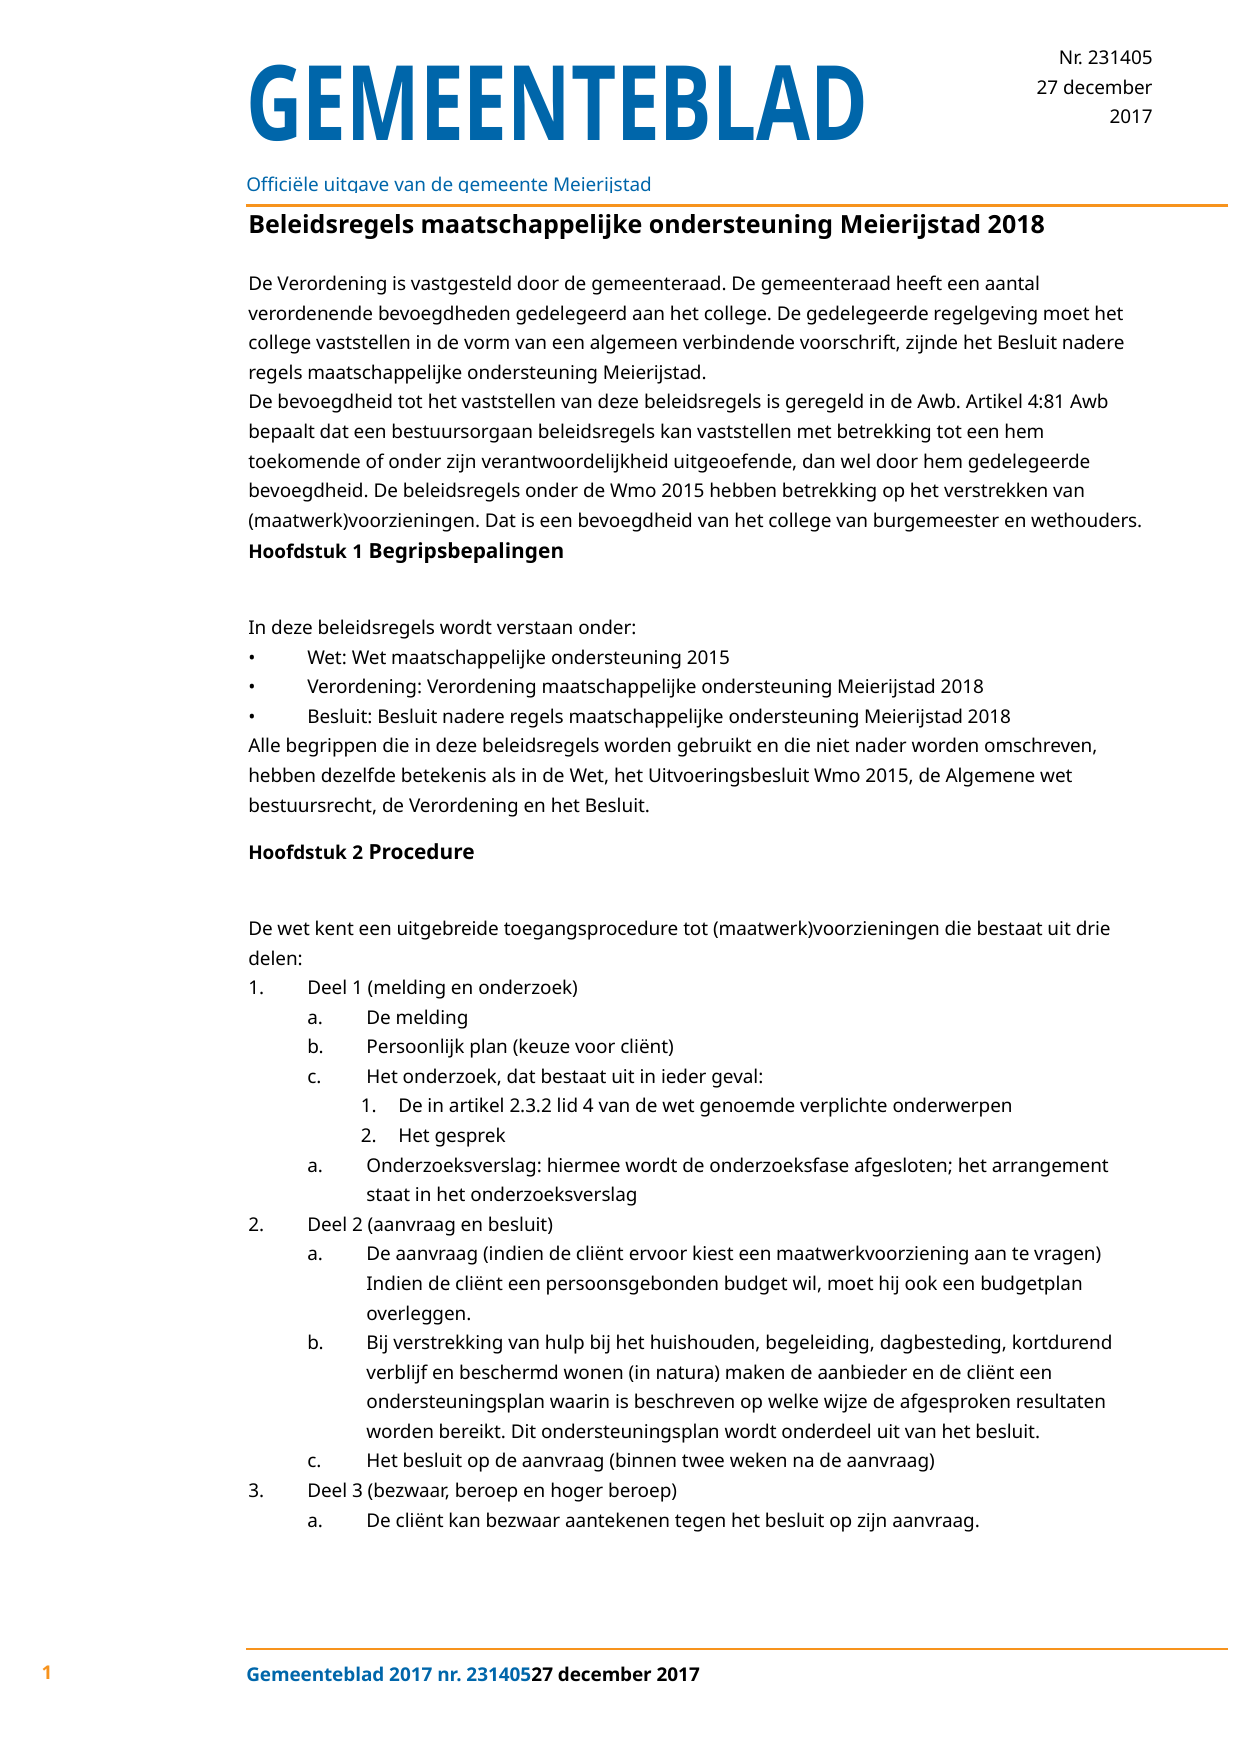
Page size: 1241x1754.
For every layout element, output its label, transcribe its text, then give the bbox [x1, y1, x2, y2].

text De bevoegdheid tot het vaststellen van deze beleidsregels is geregeld in de Awb. Artikel 4:81 Awb bepaalt dat een bestuursorgaan beleidsregels kan vaststellen met betrekking tot een hem toekomende of onder zijn verantwoordelijkheid uitgeoefende, dan wel door hem gedelegeerde bevoegdheid. De beleidsregels onder de Wmo 2015 hebben betrekking op het verstrekken van (maatwerk)voorzieningen. Dat is een bevoegdheid van het college van burgemeester en wethouders. [248, 389, 1152, 533]
text De wet kent een uitgebreide toegangsprocedure tot (maatwerk)voorzieningen die bestaat uit drie delen: [248, 915, 1152, 970]
text Hoofdstuk 1 Begripsbepalingen [248, 537, 1152, 565]
text Hoofdstuk 2 Procedure [248, 837, 1152, 866]
text Beleidsregels maatschappelijke ondersteuning Meierijstad 2018 [248, 207, 1152, 241]
list Wet: Wet maatschappelijke ondersteuning 2015 [248, 644, 1152, 669]
list De in artikel 2.3.2 lid 4 van de wet genoemde verplichte onderwerpen [361, 1093, 1152, 1118]
text De Verordening is vastgesteld door de gemeenteraad. De gemeenteraad heeft een aantal verordenende bevoegdheden gedelegeerd aan het college. De gedelegeerde regelgeving moet het college vaststellen in de vorm van een algemeen verbindende voorschrift, zijnde het Besluit nadere regels maatschappelijke ondersteuning Meierijstad. [248, 270, 1152, 385]
list Verordening: Verordening maatschappelijke ondersteuning Meierijstad 2018 [248, 673, 1152, 699]
list Het onderzoek, dat bestaat uit in ieder geval: [307, 1063, 1152, 1089]
list Besluit: Besluit nadere regels maatschappelijke ondersteuning Meierijstad 2018 [248, 703, 1152, 729]
list Persoonlijk plan (keuze voor cliënt) [307, 1033, 1152, 1059]
list Deel 2 (aanvraag en besluit) [248, 1211, 1152, 1237]
text Alle begrippen die in deze beleidsregels worden gebruikt en die niet nader worden omschreven, hebben dezelfde betekenis als in de Wet, het Uitvoeringsbesluit Wmo 2015, de Algemene wet bestuursrecht, de Verordening en het Besluit. [248, 733, 1152, 817]
list Deel 1 (melding en onderzoek) [248, 974, 1152, 1000]
list De cliënt kan bezwaar aantekenen tegen het besluit op zijn aanvraag. [307, 1507, 1152, 1532]
list Het besluit op de aanvraag (binnen twee weken na de aanvraag) [307, 1448, 1152, 1473]
list Het gesprek [361, 1122, 1152, 1148]
text In deze beleidsregels wordt verstaan onder: [248, 614, 1152, 640]
picture [41, 47, 231, 172]
list Deel 3 (bezwaar, beroep en hoger beroep) [248, 1477, 1152, 1503]
list De melding [307, 1004, 1152, 1029]
list Onderzoeksverslag: hiermee wordt de onderzoeksfase afgesloten; het arrangement staat in het onderzoeksverslag [307, 1152, 1152, 1207]
list Bij verstrekking van hulp bij het huishouden, begeleiding, dagbesteding, kortdurend verblijf en beschermd wonen (in natura) maken de aanbieder en de cliënt een ondersteuningsplan waarin is beschreven op welke wijze de afgesproken resultaten worden bereikt. Dit ondersteuningsplan wordt onderdeel uit van het besluit. [307, 1329, 1152, 1444]
list De aanvraag (indien de cliënt ervoor kiest een maatwerkvoorziening aan te vragen) Indien de cliënt een persoonsgebonden budget wil, moet hij ook een budgetplan overleggen. [307, 1241, 1152, 1325]
